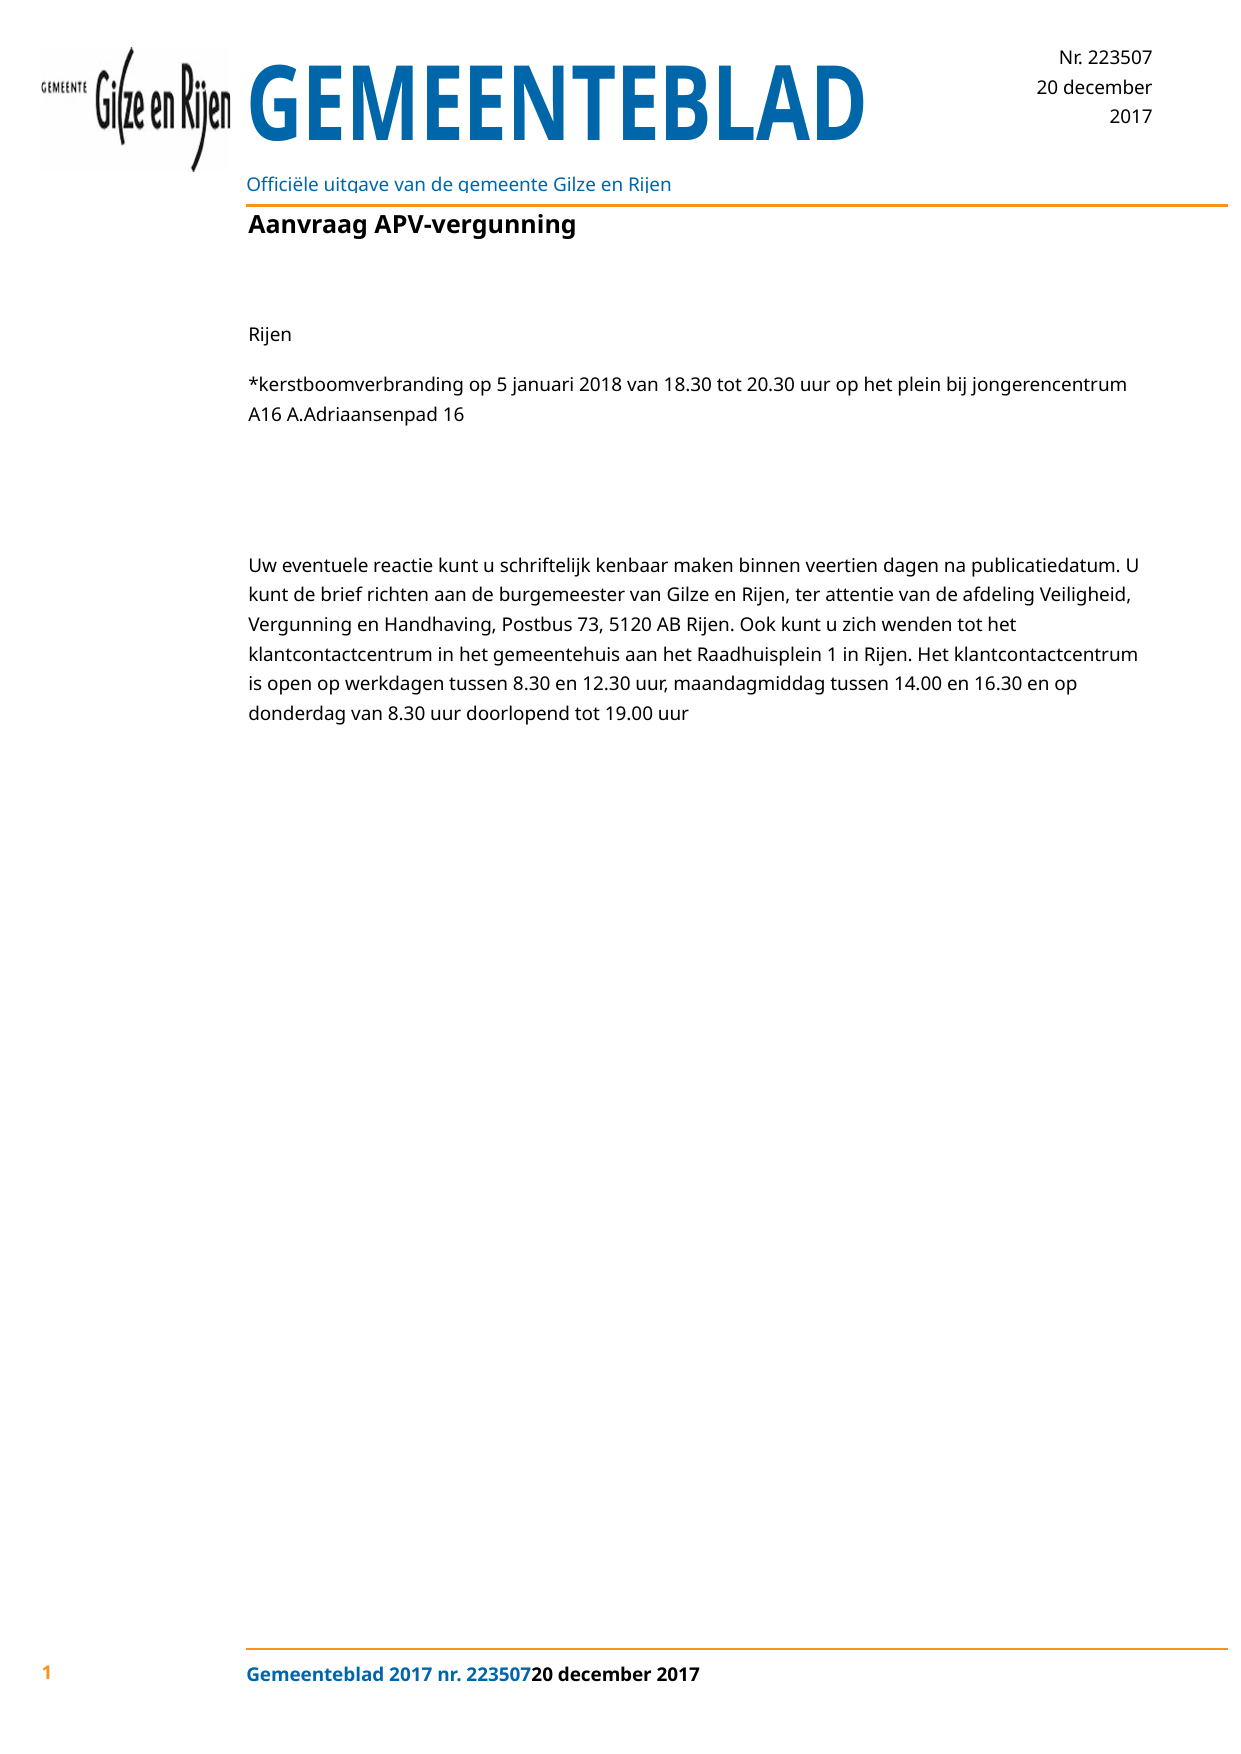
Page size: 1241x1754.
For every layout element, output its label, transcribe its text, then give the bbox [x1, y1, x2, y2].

text Uw eventuele reactie kunt u schriftelijk kenbaar maken binnen veertien dagen na publicatiedatum. U kunt de brief richten aan de burgemeester van Gilze en Rijen, ter attentie van de afdeling Veiligheid, Vergunning en Handhaving, Postbus 73, 5120 AB Rijen. Ook kunt u zich wenden tot het klantcontactcentrum in het gemeentehuis aan het Raadhuisplein 1 in Rijen. Het klantcontactcentrum is open op werkdagen tussen 8.30 en 12.30 uur, maandagmiddag tussen 14.00 en 16.30 en op donderdag van 8.30 uur doorlopend tot 19.00 uur [248, 552, 1152, 726]
text *kerstboomverbranding op 5 januari 2018 van 18.30 tot 20.30 uur op het plein bij jongerencentrum A16 A.Adriaansenpad 16 [248, 371, 1152, 426]
text Aanvraag APV-vergunning [248, 207, 1152, 241]
text Rijen [248, 321, 1152, 346]
picture [41, 47, 231, 172]
